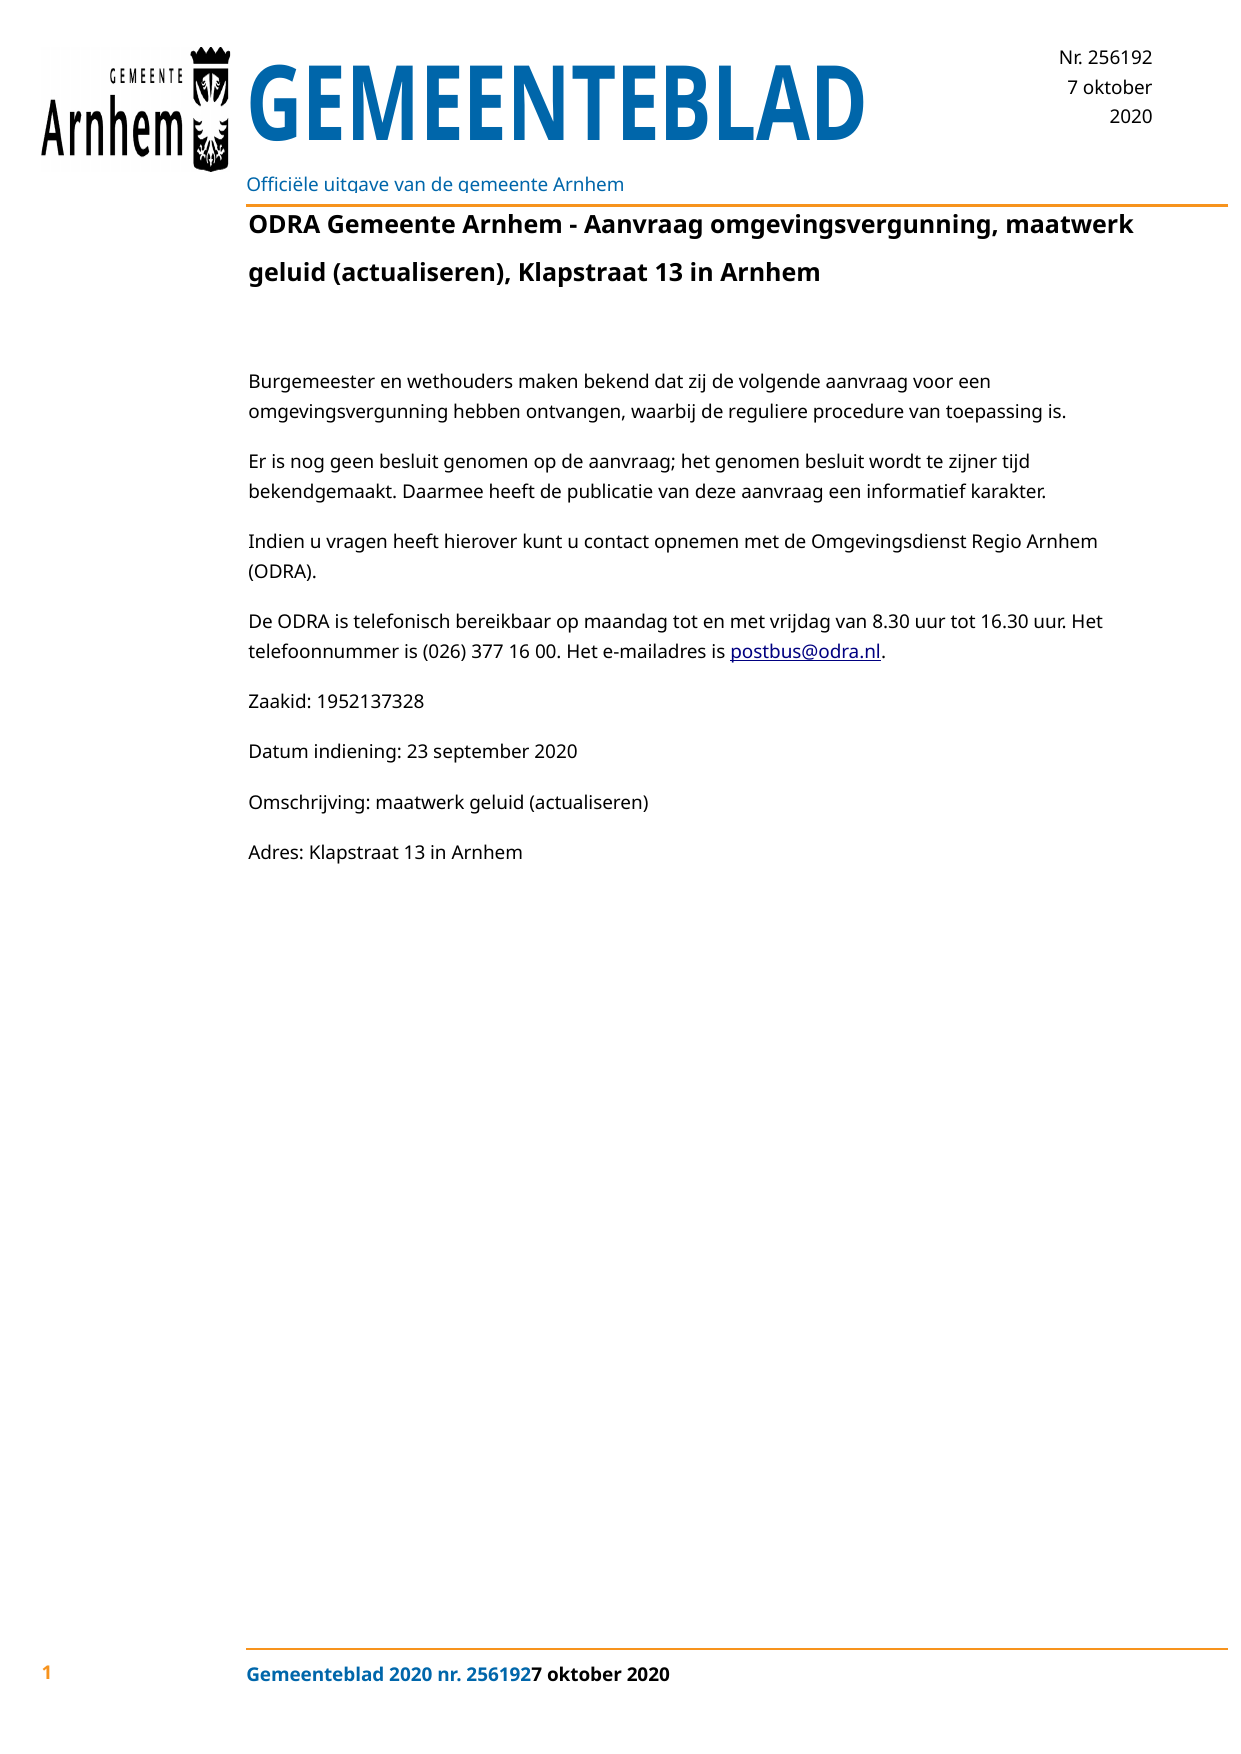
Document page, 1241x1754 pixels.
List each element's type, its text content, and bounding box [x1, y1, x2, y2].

text Indien u vragen heeft hierover kunt u contact opnemen met de Omgevingsdienst Regio Arnhem (ODRA). [248, 528, 1152, 584]
text Adres: Klapstraat 13 in Arnhem [248, 839, 1152, 865]
text ODRA Gemeente Arnhem - Aanvraag omgevingsvergunning, maatwerk geluid (actualiseren), Klapstraat 13 in Arnhem [248, 207, 1152, 288]
text Omschrijving: maatwerk geluid (actualiseren) [248, 789, 1152, 815]
text Er is nog geen besluit genomen op de aanvraag; het genomen besluit wordt te zijner tijd bekendgemaakt. Daarmee heeft de publicatie van deze aanvraag een informatief karakter. [248, 448, 1152, 504]
text Datum indiening: 23 september 2020 [248, 739, 1152, 764]
text Zaakid: 1952137328 [248, 688, 1152, 714]
text Burgemeester en wethouders maken bekend dat zij de volgende aanvraag voor een omgevingsvergunning hebben ontvangen, waarbij de reguliere procedure van toepassing is. [248, 368, 1152, 424]
text De ODRA is telefonisch bereikbaar op maandag tot en met vrijdag van 8.30 uur tot 16.30 uur. Het telefoonnummer is (026) 377 16 00. Het e-mailadres is postbus@odra.nl. [248, 608, 1152, 664]
picture [41, 47, 231, 172]
